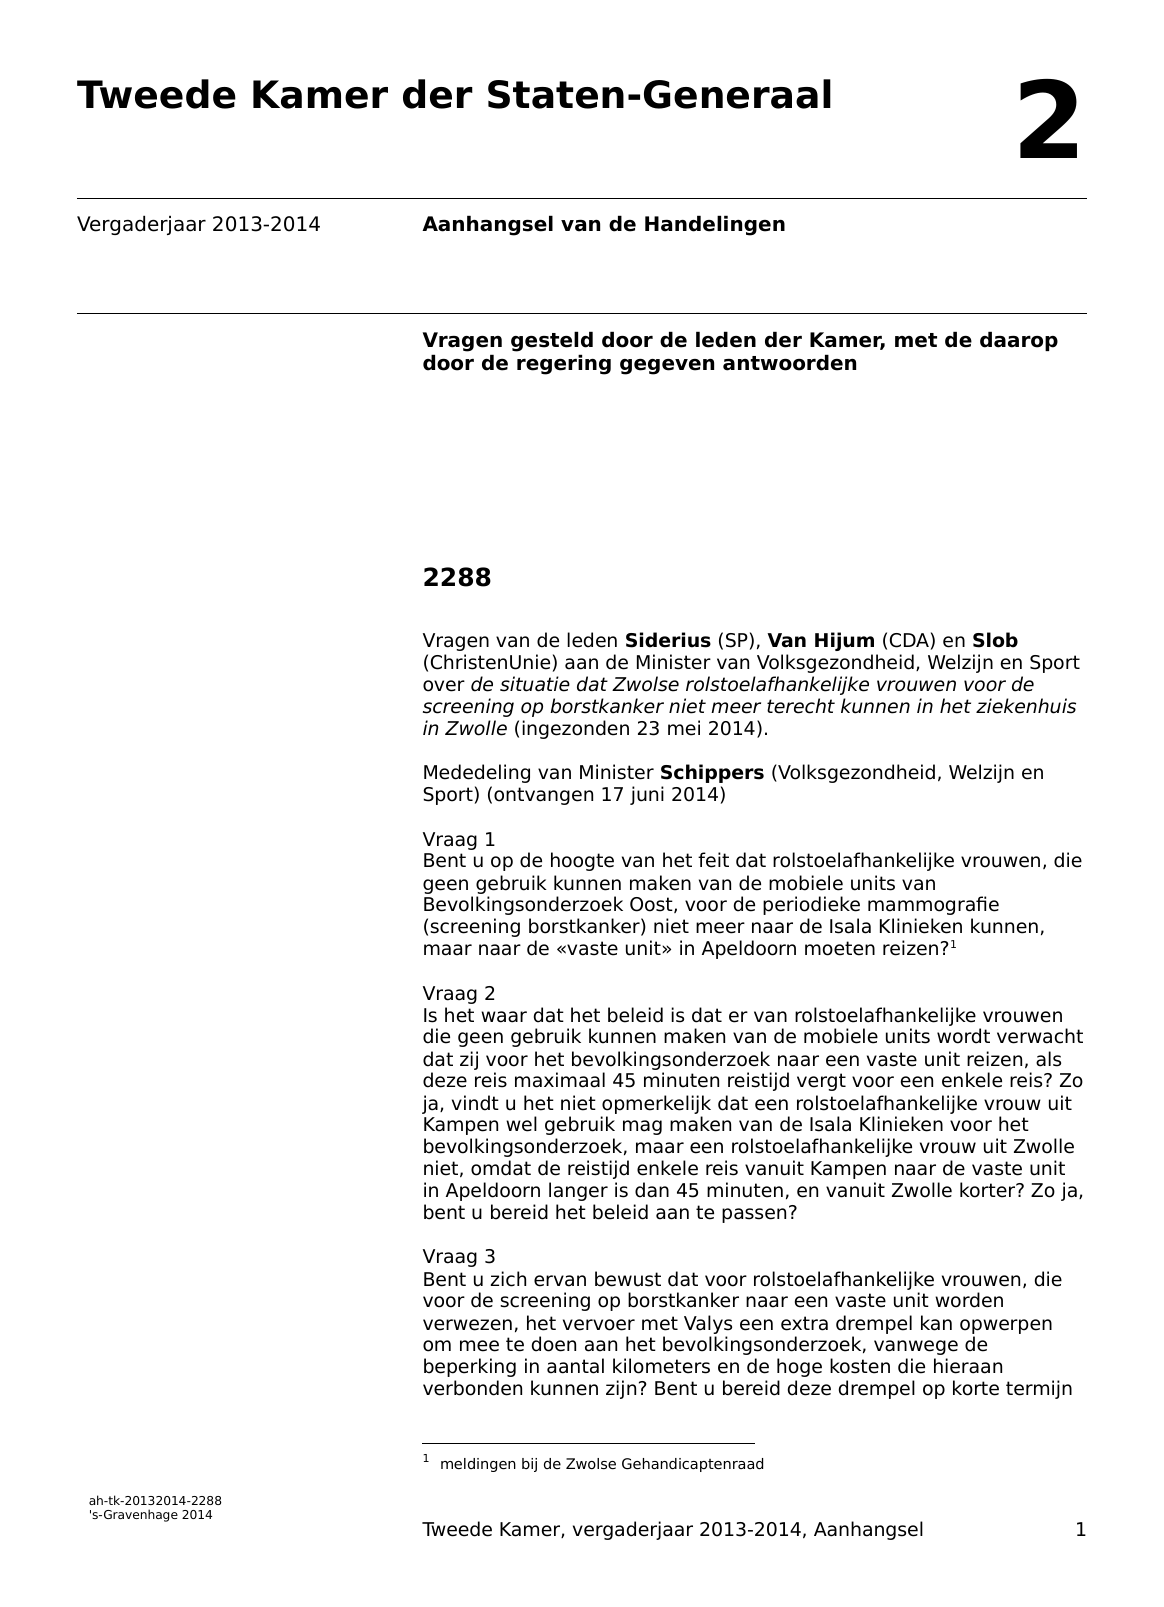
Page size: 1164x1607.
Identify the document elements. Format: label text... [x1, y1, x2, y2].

text 's-Gravenhage 2014 [88, 1508, 323, 1522]
text ah-tk-20132014-2288 [88, 1494, 323, 1508]
text Is het waar dat het beleid is dat er van rolstoelafhankelijke vrouwen die geen gebruik kunnen maken van de mobiele units wordt verwacht dat zij voor het bevolkingsonderzoek naar een vaste unit reizen, als deze reis maximaal 45 minuten reistijd vergt voor een enkele reis? Zo ja, vindt u het niet opmerkelijk dat een rolstoelafhankelijke vrouw uit Kampen wel gebruik mag maken van de Isala Klinieken voor het bevolkingsonderzoek, maar een rolstoelafhankelijke vrouw uit Zwolle niet, omdat de reistijd enkele reis vanuit Kampen naar de vaste unit in Apeldoorn langer is dan 45 minuten, en vanuit Zwolle korter? Zo ja, bent u bereid het beleid aan te passen? [422, 1004, 1087, 1224]
table_header Tweede Kamer der Staten-Generaal [77, 59, 886, 198]
table_cell Aanhangsel van de Handelingen [422, 199, 1087, 313]
text Mededeling van Minister Schippers (Volksgezondheid, Welzijn en Sport) (ontvangen 17 juni 2014) [422, 762, 1087, 806]
table_header 2 [886, 59, 1087, 198]
text Bent u zich ervan bewust dat voor rolstoelafhankelijke vrouwen, die voor de screening op borstkanker naar een vaste unit worden verwezen, het vervoer met Valys een extra drempel kan opwerpen om mee te doen aan het bevolkingsonderzoek, vanwege de beperking in aantal kilometers en de hoge kosten die hieraan verbonden kunnen zijn? Bent u bereid deze drempel op korte termijn [422, 1268, 1087, 1400]
table_cell Vergaderjaar 2013-2014 [77, 199, 422, 313]
text Bent u op de hoogte van het feit dat rolstoelafhankelijke vrouwen, die geen gebruik kunnen maken van de mobiele units van Bevolkingsonderzoek Oost, voor de periodieke mammografie (screening borstkanker) niet meer naar de Isala Klinieken kunnen, maar naar de «vaste unit» in Apeldoorn moeten reizen? [422, 850, 1087, 960]
text 2288 [422, 563, 1087, 592]
table_cell Vragen gesteld door de leden der Kamer, met de daarop door de regering gegeven antwoorden [422, 314, 1087, 375]
table_cell [77, 314, 422, 375]
text Vragen van de leden Siderius (SP), Van Hijum (CDA) en Slob (ChristenUnie) aan de Minister van Volksgezondheid, Welzijn en Sport over de situatie dat Zwolse rolstoelafhankelijke vrouwen voor de screening op borstkanker niet meer terecht kunnen in het ziekenhuis in Zwolle (ingezonden 23 mei 2014). [422, 630, 1087, 740]
text Vraag 1 [422, 828, 1087, 850]
text meldingen bij de Zwolse Gehandicaptenraad [422, 1452, 1087, 1474]
text Vraag 3 [422, 1246, 1087, 1268]
text Vraag 2 [422, 982, 1087, 1004]
